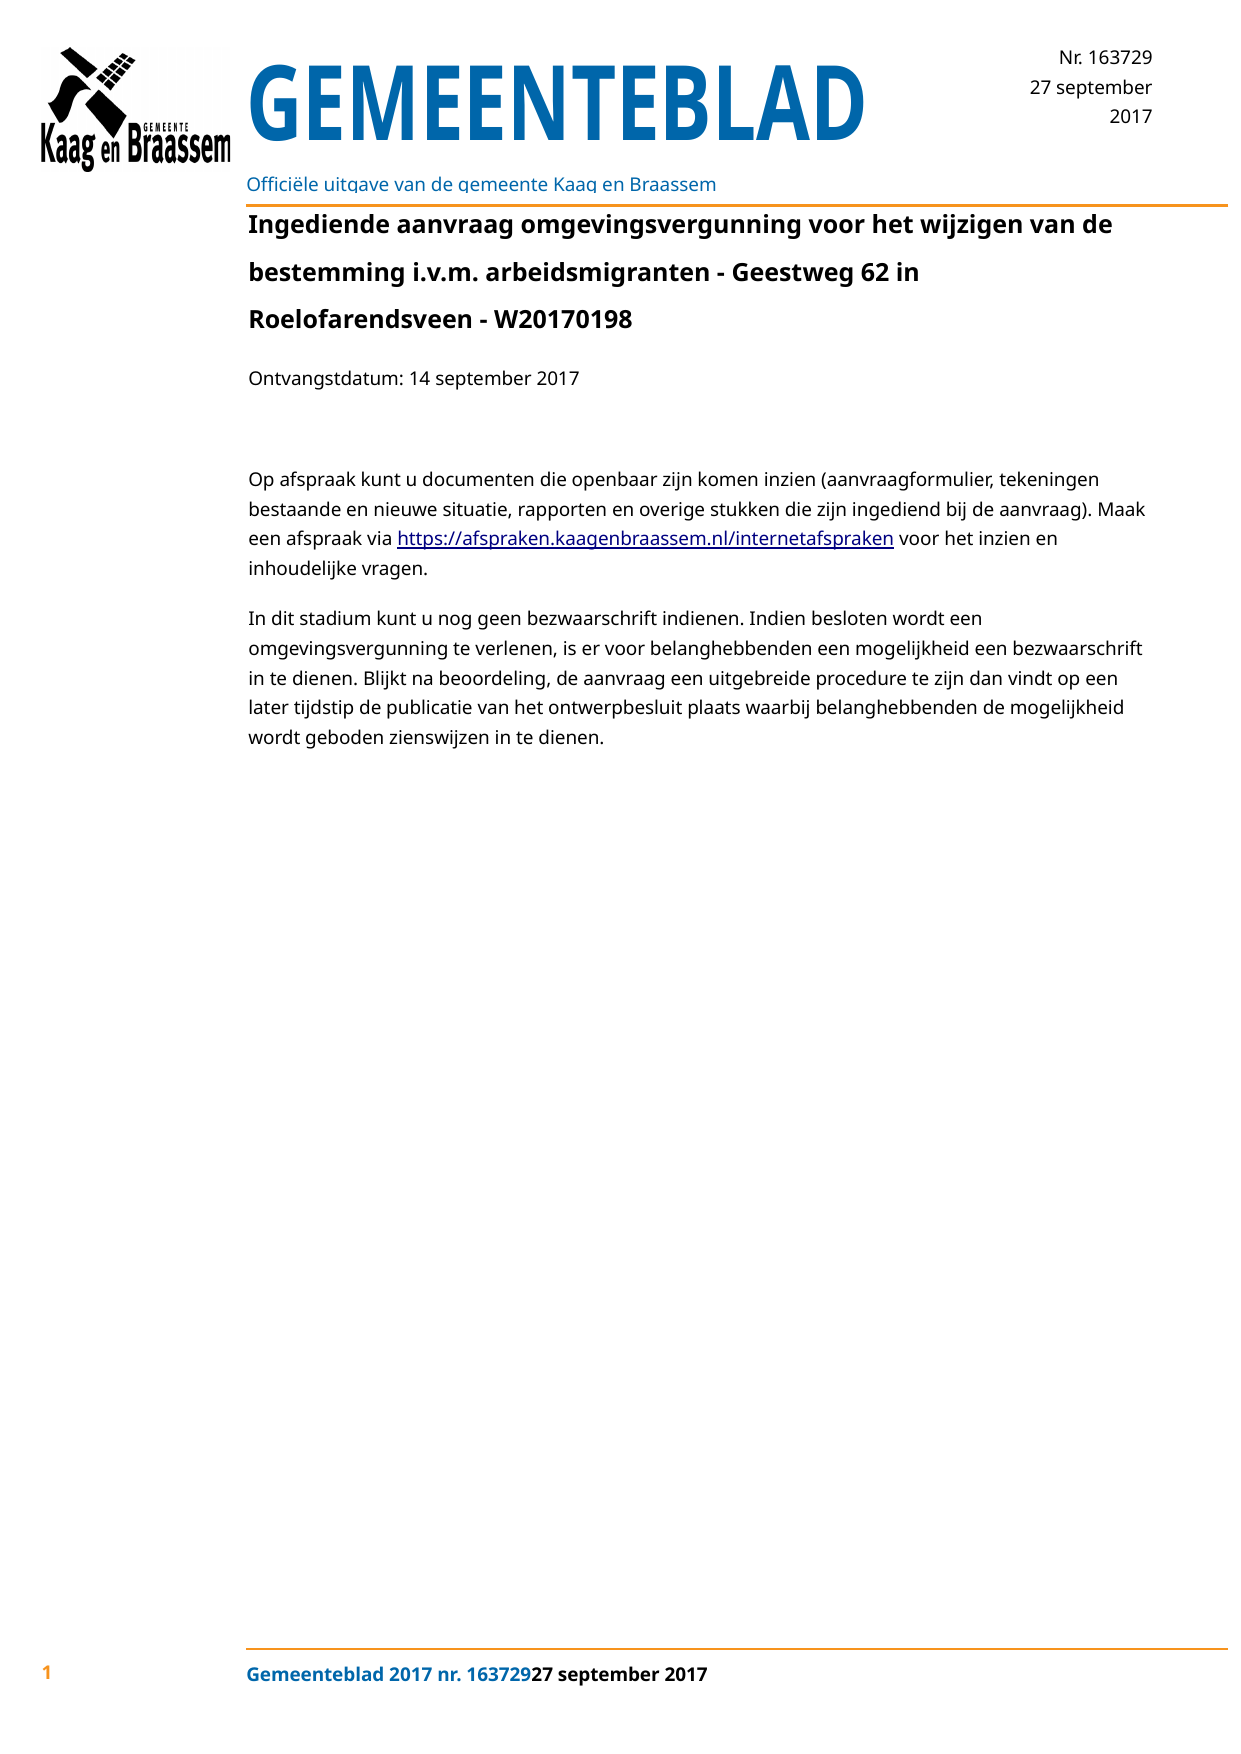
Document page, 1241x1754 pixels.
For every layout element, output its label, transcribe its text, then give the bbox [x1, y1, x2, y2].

text Ontvangstdatum: 14 september 2017 [248, 366, 1152, 391]
text In dit stadium kunt u nog geen bezwaarschrift indienen. Indien besloten wordt een omgevingsvergunning te verlenen, is er voor belanghebbenden een mogelijkheid een bezwaarschrift in te dienen. Blijkt na beoordeling, de aanvraag een uitgebreide procedure te zijn dan vindt op een later tijdstip de publicatie van het ontwerpbesluit plaats waarbij belanghebbenden de mogelijkheid wordt geboden zienswijzen in te dienen. [248, 606, 1152, 749]
picture [41, 47, 231, 172]
text Op afspraak kunt u documenten die openbaar zijn komen inzien (aanvraagformulier, tekeningen bestaande en nieuwe situatie, rapporten en overige stukken die zijn ingediend bij de aanvraag). Maak een afspraak via https://afspraken.kaagenbraassem.nl/internetafspraken voor het inzien en inhoudelijke vragen. [248, 466, 1152, 581]
text Ingediende aanvraag omgevingsvergunning voor het wijzigen van de bestemming i.v.m. arbeidsmigranten - Geestweg 62 in Roelofarendsveen - W20170198 [248, 207, 1152, 336]
